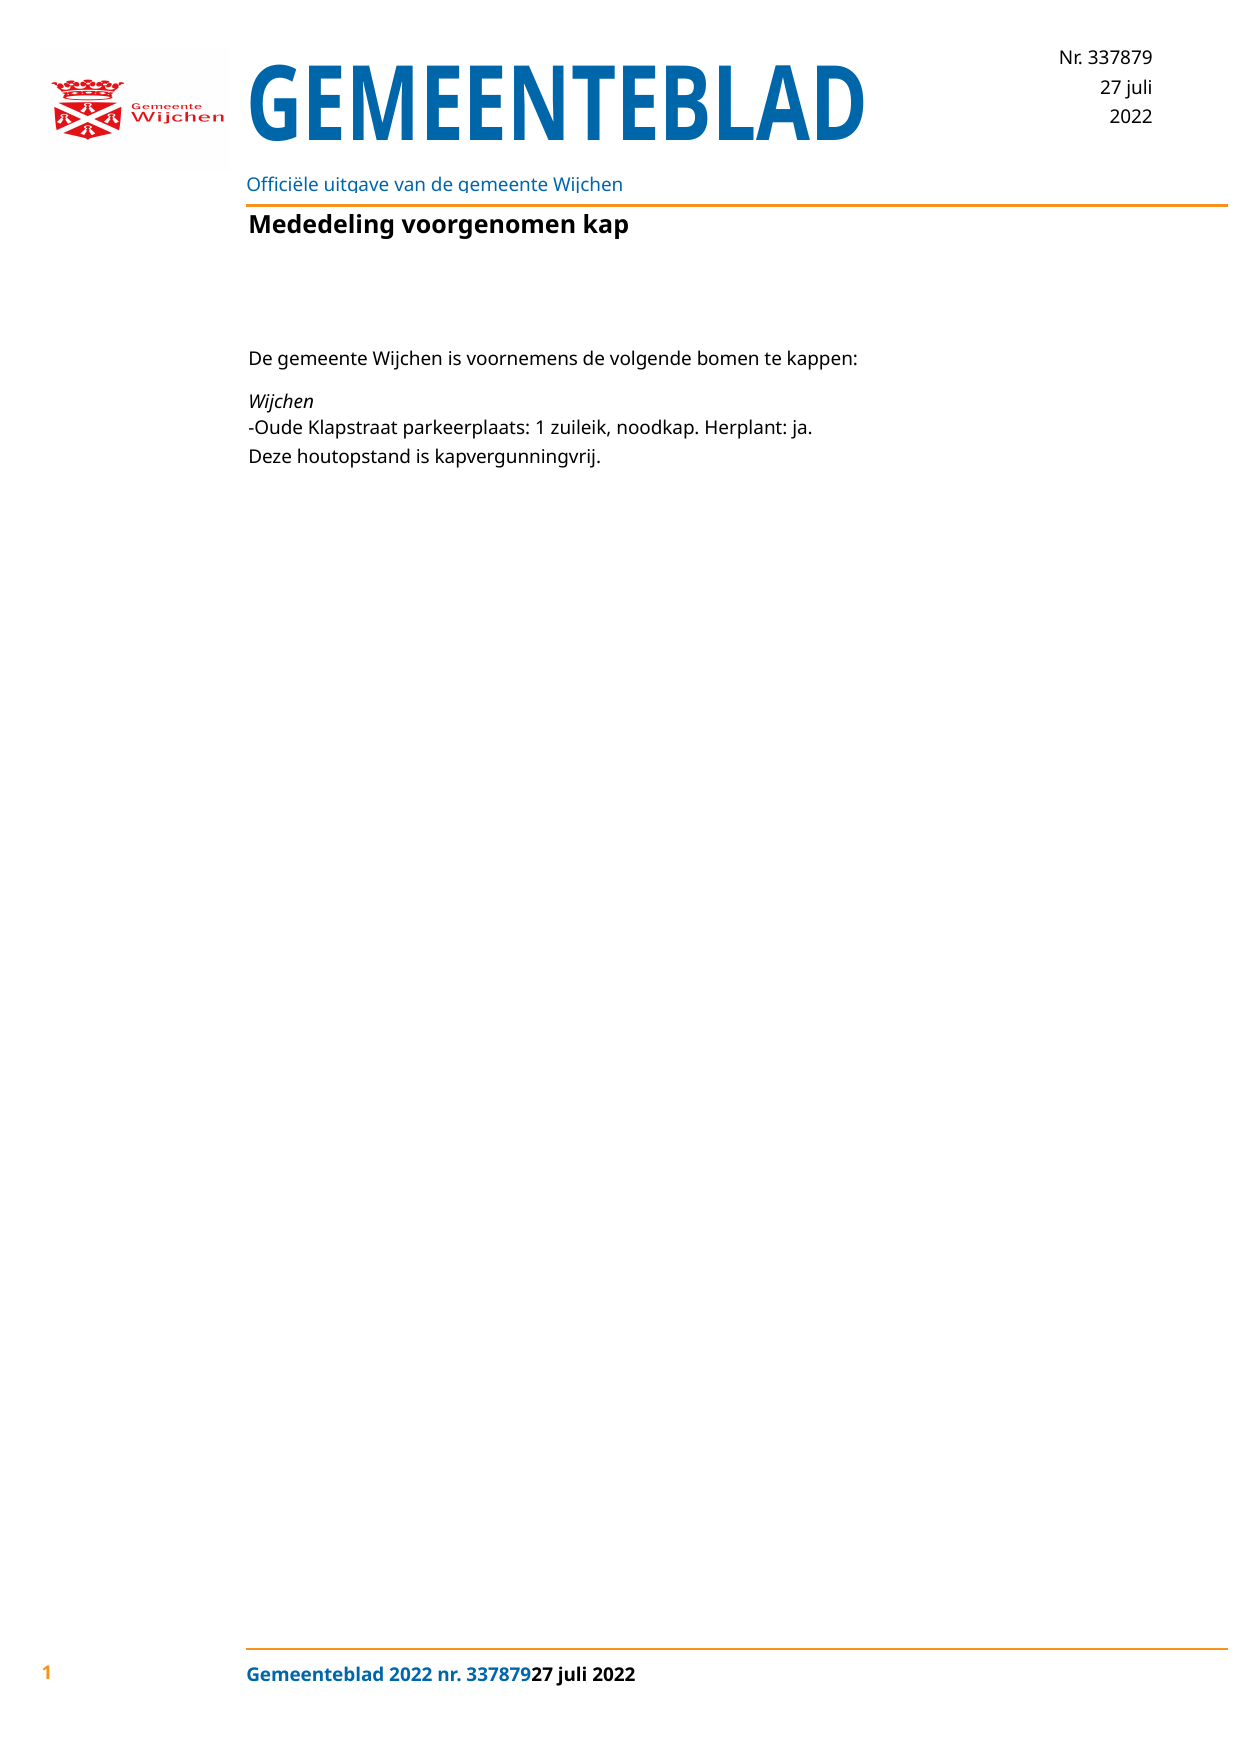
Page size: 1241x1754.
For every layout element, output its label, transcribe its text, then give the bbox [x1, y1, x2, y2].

picture [41, 47, 231, 172]
text Deze houtopstand is kapvergunningvrij. [248, 444, 1152, 469]
text Mededeling voorgenomen kap [248, 207, 1152, 241]
text -Oude Klapstraat parkeerplaats: 1 zuileik, noodkap. Herplant: ja. [248, 414, 1152, 440]
text Wijchen [248, 388, 1152, 414]
text De gemeente Wijchen is voornemens de volgende bomen te kappen: [248, 345, 1152, 371]
